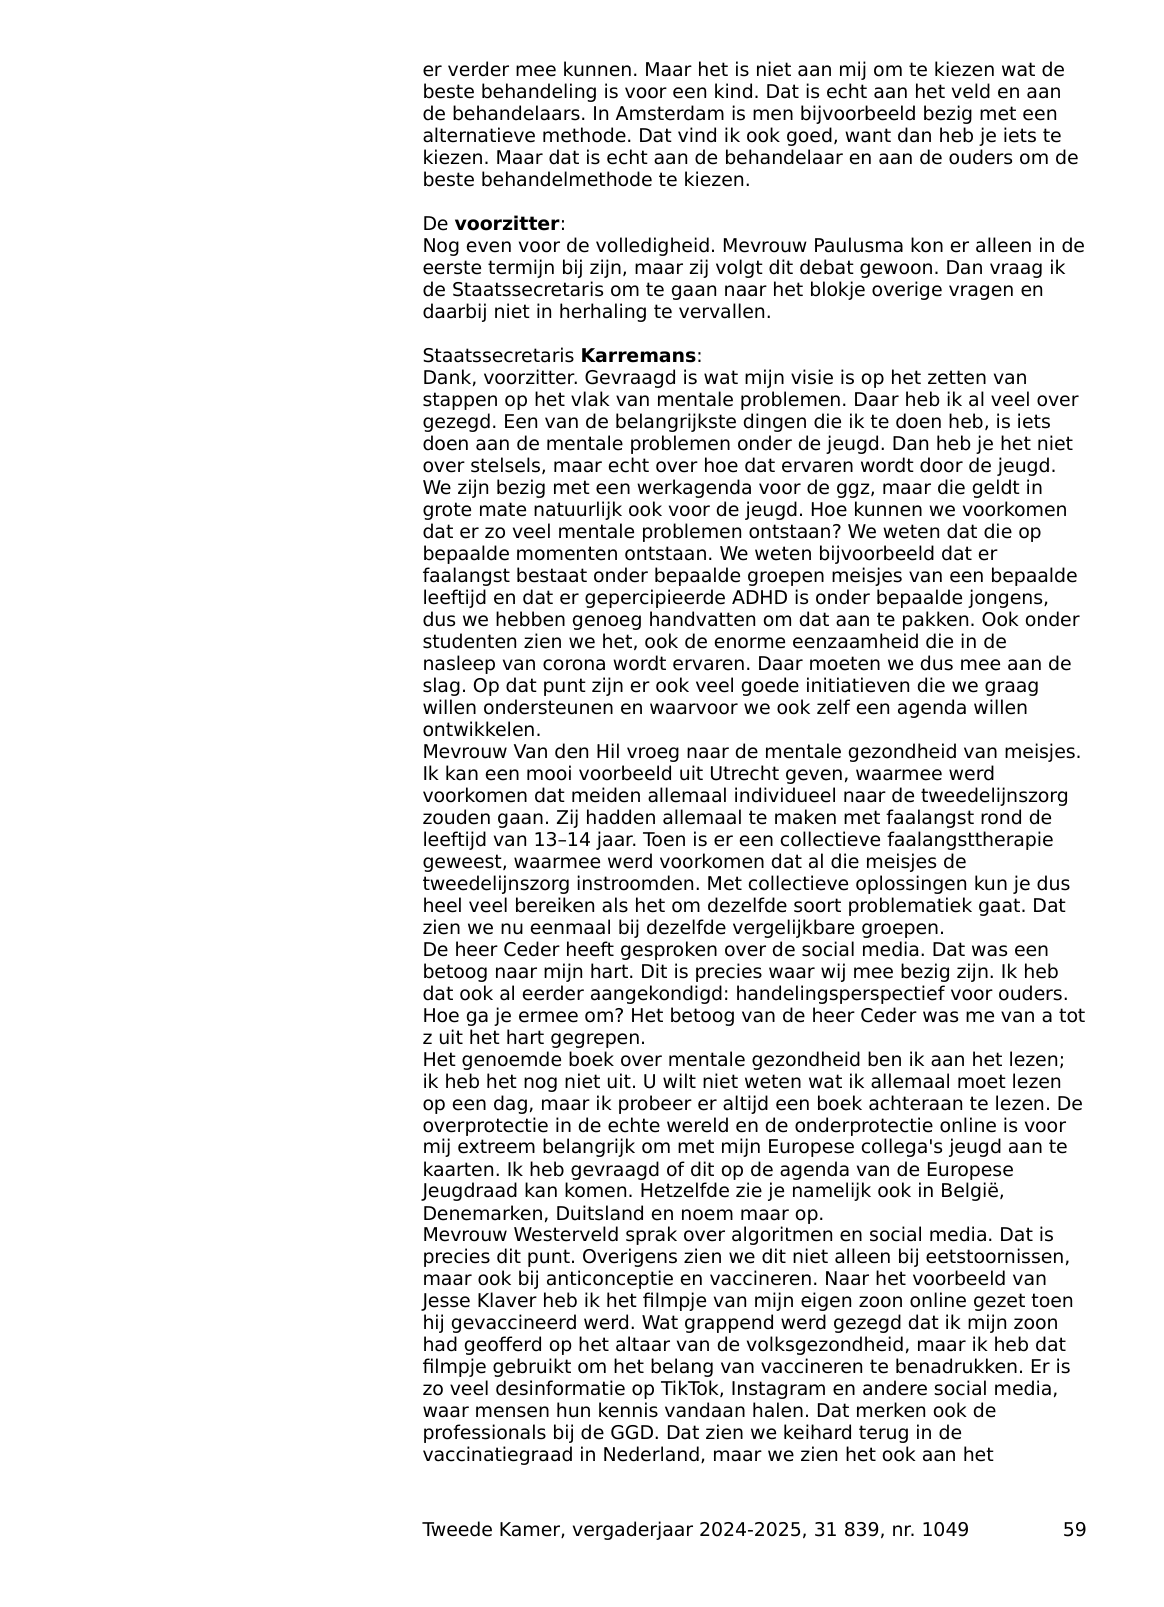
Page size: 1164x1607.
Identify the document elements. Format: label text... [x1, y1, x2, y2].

text Mevrouw Van den Hil vroeg naar de mentale gezondheid van meisjes. Ik kan een mooi voorbeeld uit Utrecht geven, waarmee werd voorkomen dat meiden allemaal individueel naar de tweedelijnszorg zouden gaan. Zij hadden allemaal te maken met faalangst rond de leeftijd van 13–14 jaar. Toen is er een collectieve faalangsttherapie geweest, waarmee werd voorkomen dat al die meisjes de tweedelijnszorg instroomden. Met collectieve oplossingen kun je dus heel veel bereiken als het om dezelfde soort problematiek gaat. Dat zien we nu eenmaal bij dezelfde vergelijkbare groepen. [422, 741, 1087, 939]
text er verder mee kunnen. Maar het is niet aan mij om te kiezen wat de beste behandeling is voor een kind. Dat is echt aan het veld en aan de behandelaars. In Amsterdam is men bijvoorbeeld bezig met een alternatieve methode. Dat vind ik ook goed, want dan heb je iets te kiezen. Maar dat is echt aan de behandelaar en aan de ouders om de beste behandelmethode te kiezen. [422, 59, 1087, 191]
text Staatssecretaris Karremans: [422, 345, 1087, 367]
text Het genoemde boek over mentale gezondheid ben ik aan het lezen; ik heb het nog niet uit. U wilt niet weten wat ik allemaal moet lezen op een dag, maar ik probeer er altijd een boek achteraan te lezen. De overprotectie in de echte wereld en de onderprotectie online is voor mij extreem belangrijk om met mijn Europese collega's jeugd aan te kaarten. Ik heb gevraagd of dit op de agenda van de Europese Jeugdraad kan komen. Hetzelfde zie je namelijk ook in België, Denemarken, Duitsland en noem maar op. [422, 1048, 1087, 1224]
text Mevrouw Westerveld sprak over algoritmen en social media. Dat is precies dit punt. Overigens zien we dit niet alleen bij eetstoornissen, maar ook bij anticonceptie en vaccineren. Naar het voorbeeld van Jesse Klaver heb ik het filmpje van mijn eigen zoon online gezet toen hij gevaccineerd werd. Wat grappend werd gezegd dat ik mijn zoon had geofferd op het altaar van de volksgezondheid, maar ik heb dat filmpje gebruikt om het belang van vaccineren te benadrukken. Er is zo veel desinformatie op TikTok, Instagram en andere social media, waar mensen hun kennis vandaan halen. Dat merken ook de professionals bij de GGD. Dat zien we keihard terug in de vaccinatiegraad in Nederland, maar we zien het ook aan het [422, 1224, 1087, 1466]
text Nog even voor de volledigheid. Mevrouw Paulusma kon er alleen in de eerste termijn bij zijn, maar zij volgt dit debat gewoon. Dan vraag ik de Staatssecretaris om te gaan naar het blokje overige vragen en daarbij niet in herhaling te vervallen. [422, 235, 1087, 323]
text De voorzitter: [422, 213, 1087, 235]
text De heer Ceder heeft gesproken over de social media. Dat was een betoog naar mijn hart. Dit is precies waar wij mee bezig zijn. Ik heb dat ook al eerder aangekondigd: handelingsperspectief voor ouders. Hoe ga je ermee om? Het betoog van de heer Ceder was me van a tot z uit het hart gegrepen. [422, 939, 1087, 1048]
text Dank, voorzitter. Gevraagd is wat mijn visie is op het zetten van stappen op het vlak van mentale problemen. Daar heb ik al veel over gezegd. Een van de belangrijkste dingen die ik te doen heb, is iets doen aan de mentale problemen onder de jeugd. Dan heb je het niet over stelsels, maar echt over hoe dat ervaren wordt door de jeugd. We zijn bezig met een werkagenda voor de ggz, maar die geldt in grote mate natuurlijk ook voor de jeugd. Hoe kunnen we voorkomen dat er zo veel mentale problemen ontstaan? We weten dat die op bepaalde momenten ontstaan. We weten bijvoorbeeld dat er faalangst bestaat onder bepaalde groepen meisjes van een bepaalde leeftijd en dat er gepercipieerde ADHD is onder bepaalde jongens, dus we hebben genoeg handvatten om dat aan te pakken. Ook onder studenten zien we het, ook de enorme eenzaamheid die in de nasleep van corona wordt ervaren. Daar moeten we dus mee aan de slag. Op dat punt zijn er ook veel goede initiatieven die we graag willen ondersteunen en waarvoor we ook zelf een agenda willen ontwikkelen. [422, 367, 1087, 741]
